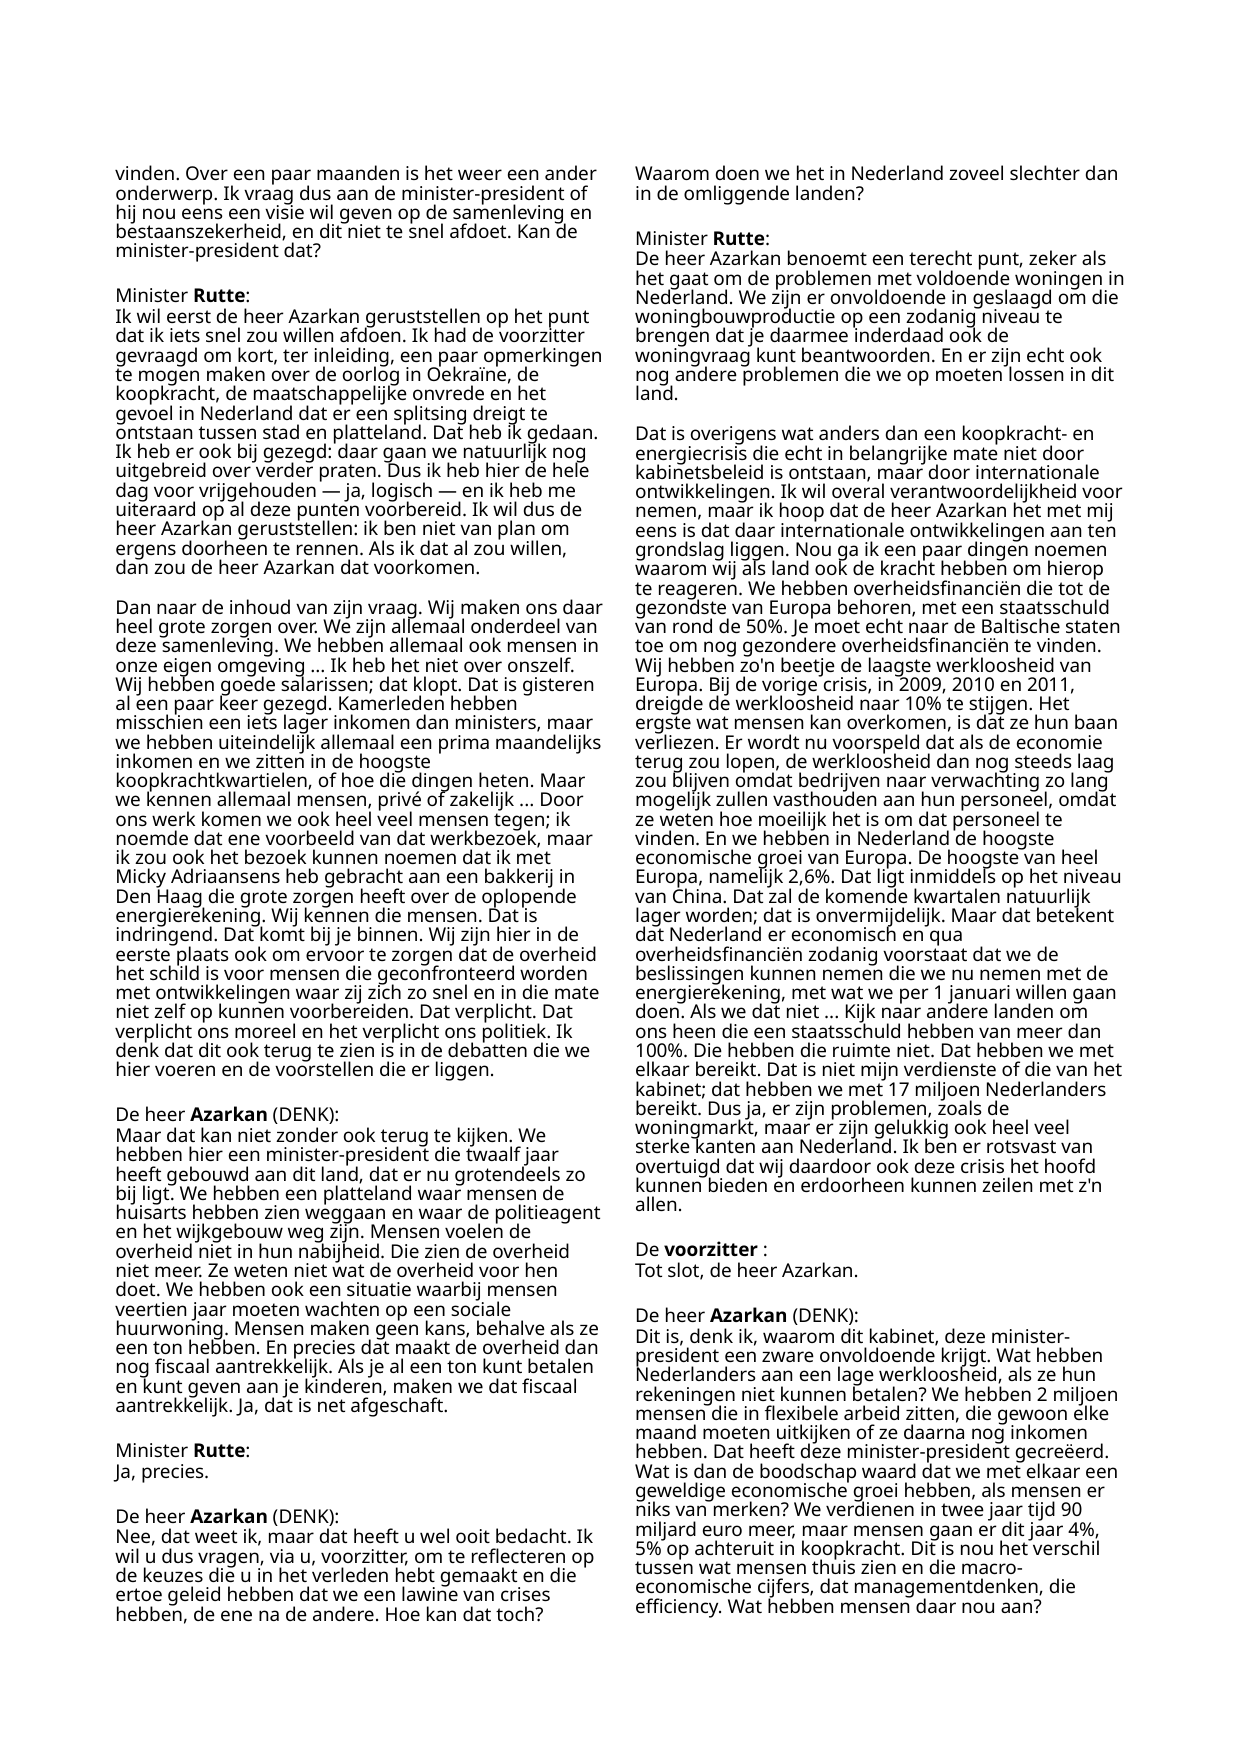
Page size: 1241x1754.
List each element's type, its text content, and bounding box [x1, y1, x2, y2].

text Minister Rutte: [635, 225, 1125, 250]
text vinden. Over een paar maanden is het weer een ander onderwerp. Ik vraag dus aan de minister-president of hij nou eens een visie wil geven op de samenleving en bestaanszekerheid, en dit niet te snel afdoet. Kan de minister-president dat? [115, 165, 605, 262]
text Dan naar de inhoud van zijn vraag. Wij maken ons daar heel grote zorgen over. We zijn allemaal onderdeel van deze samenleving. We hebben allemaal ook mensen in onze eigen omgeving ... Ik heb het niet over onszelf. Wij hebben goede salarissen; dat klopt. Dat is gisteren al een paar keer gezegd. Kamerleden hebben misschien een iets lager inkomen dan ministers, maar we hebben uiteindelijk allemaal een prima maandelijks inkomen en we zitten in de hoogste koopkrachtkwartielen, of hoe die dingen heten. Maar we kennen allemaal mensen, privé of zakelijk ... Door ons werk komen we ook heel veel mensen tegen; ik noemde dat ene voorbeeld van dat werkbezoek, maar ik zou ook het bezoek kunnen noemen dat ik met Micky Adriaansens heb gebracht aan een bakkerij in Den Haag die grote zorgen heeft over de oplopende energierekening. Wij kennen die mensen. Dat is indringend. Dat komt bij je binnen. Wij zijn hier in de eerste plaats ook om ervoor te zorgen dat de overheid het schild is voor mensen die geconfronteerd worden met ontwikkelingen waar zij zich zo snel en in die mate niet zelf op kunnen voorbereiden. Dat verplicht. Dat verplicht ons moreel en het verplicht ons politiek. Ik denk dat dit ook terug te zien is in de debatten die we hier voeren en de voorstellen die er liggen. [115, 599, 605, 1081]
text Tot slot, de heer Azarkan. [635, 1262, 1125, 1281]
text De voorzitter : [635, 1236, 1125, 1262]
text Waarom doen we het in Nederland zoveel slechter dan in de omliggende landen? [635, 165, 1125, 204]
text De heer Azarkan (DENK): [115, 1101, 605, 1127]
text Maar dat kan niet zonder ook terug te kijken. We hebben hier een minister-president die twaalf jaar heeft gebouwd aan dit land, dat er nu grotendeels zo bij ligt. We hebben een platteland waar mensen de huisarts hebben zien weggaan en waar de politieagent en het wijkgebouw weg zijn. Mensen voelen de overheid niet in hun nabijheid. Die zien de overheid niet meer. Ze weten niet wat de overheid voor hen doet. We hebben ook een situatie waarbij mensen veertien jaar moeten wachten op een sociale huurwoning. Mensen maken geen kans, behalve als ze een ton hebben. En precies dat maakt de overheid dan nog fiscaal aantrekkelijk. Als je al een ton kunt betalen en kunt geven aan je kinderen, maken we dat fiscaal aantrekkelijk. Ja, dat is net afgeschaft. [115, 1127, 605, 1416]
text De heer Azarkan (DENK): [635, 1302, 1125, 1328]
text De heer Azarkan benoemt een terecht punt, zeker als het gaat om de problemen met voldoende woningen in Nederland. We zijn er onvoldoende in geslaagd om die woningbouwproductie op een zodanig niveau te brengen dat je daarmee inderdaad ook de woningvraag kunt beantwoorden. En er zijn echt ook nog andere problemen die we op moeten lossen in dit land. [635, 250, 1125, 404]
text Dit is, denk ik, waarom dit kabinet, deze minister-president een zware onvoldoende krijgt. Wat hebben Nederlanders aan een lage werkloosheid, als ze hun rekeningen niet kunnen betalen? We hebben 2 miljoen mensen die in flexibele arbeid zitten, die gewoon elke maand moeten uitkijken of ze daarna nog inkomen hebben. Dat heeft deze minister-president gecreëerd. Wat is dan de boodschap waard dat we met elkaar een geweldige economische groei hebben, als mensen er niks van merken? We verdienen in twee jaar tijd 90 miljard euro meer, maar mensen gaan er dit jaar 4%, 5% op achteruit in koopkracht. Dit is nou het verschil tussen wat mensen thuis zien en die macro-economische cijfers, dat managementdenken, die efficiency. Wat hebben mensen daar nou aan? [635, 1328, 1125, 1617]
text Minister Rutte: [115, 1437, 605, 1463]
text Ja, precies. [115, 1463, 605, 1482]
text Ik wil eerst de heer Azarkan geruststellen op het punt dat ik iets snel zou willen afdoen. Ik had de voorzitter gevraagd om kort, ter inleiding, een paar opmerkingen te mogen maken over de oorlog in Oekraïne, de koopkracht, de maatschappelijke onvrede en het gevoel in Nederland dat er een splitsing dreigt te ontstaan tussen stad en platteland. Dat heb ik gedaan. Ik heb er ook bij gezegd: daar gaan we natuurlijk nog uitgebreid over verder praten. Dus ik heb hier de hele dag voor vrijgehouden — ja, logisch — en ik heb me uiteraard op al deze punten voorbereid. Ik wil dus de heer Azarkan geruststellen: ik ben niet van plan om ergens doorheen te rennen. Als ik dat al zou willen, dan zou de heer Azarkan dat voorkomen. [115, 308, 605, 578]
text Nee, dat weet ik, maar dat heeft u wel ooit bedacht. Ik wil u dus vragen, via u, voorzitter, om te reflecteren op de keuzes die u in het verleden hebt gemaakt en die ertoe geleid hebben dat we een lawine van crises hebben, de ene na de andere. Hoe kan dat toch? [115, 1528, 605, 1625]
text De heer Azarkan (DENK): [115, 1503, 605, 1528]
text Minister Rutte: [115, 282, 605, 308]
text Dat is overigens wat anders dan een koopkracht- en energiecrisis die echt in belangrijke mate niet door kabinetsbeleid is ontstaan, maar door internationale ontwikkelingen. Ik wil overal verantwoordelijkheid voor nemen, maar ik hoop dat de heer Azarkan het met mij eens is dat daar internationale ontwikkelingen aan ten grondslag liggen. Nou ga ik een paar dingen noemen waarom wij als land ook de kracht hebben om hierop te reageren. We hebben overheidsfinanciën die tot de gezondste van Europa behoren, met een staatsschuld van rond de 50%. Je moet echt naar de Baltische staten toe om nog gezondere overheidsfinanciën te vinden. Wij hebben zo'n beetje de laagste werkloosheid van Europa. Bij de vorige crisis, in 2009, 2010 en 2011, dreigde de werkloosheid naar 10% te stijgen. Het ergste wat mensen kan overkomen, is dat ze hun baan verliezen. Er wordt nu voorspeld dat als de economie terug zou lopen, de werkloosheid dan nog steeds laag zou blijven omdat bedrijven naar verwachting zo lang mogelijk zullen vasthouden aan hun personeel, omdat ze weten hoe moeilijk het is om dat personeel te vinden. En we hebben in Nederland de hoogste economische groei van Europa. De hoogste van heel Europa, namelijk 2,6%. Dat ligt inmiddels op het niveau van China. Dat zal de komende kwartalen natuurlijk lager worden; dat is onvermijdelijk. Maar dat betekent dat Nederland er economisch en qua overheidsfinanciën zodanig voorstaat dat we de beslissingen kunnen nemen die we nu nemen met de energierekening, met wat we per 1 januari willen gaan doen. Als we dat niet ... Kijk naar andere landen om ons heen die een staatsschuld hebben van meer dan 100%. Die hebben die ruimte niet. Dat hebben we met elkaar bereikt. Dat is niet mijn verdienste of die van het kabinet; dat hebben we met 17 miljoen Nederlanders bereikt. Dus ja, er zijn problemen, zoals de woningmarkt, maar er zijn gelukkig ook heel veel sterke kanten aan Nederland. Ik ben er rotsvast van overtuigd dat wij daardoor ook deze crisis het hoofd kunnen bieden en erdoorheen kunnen zeilen met z'n allen. [635, 425, 1125, 1215]
